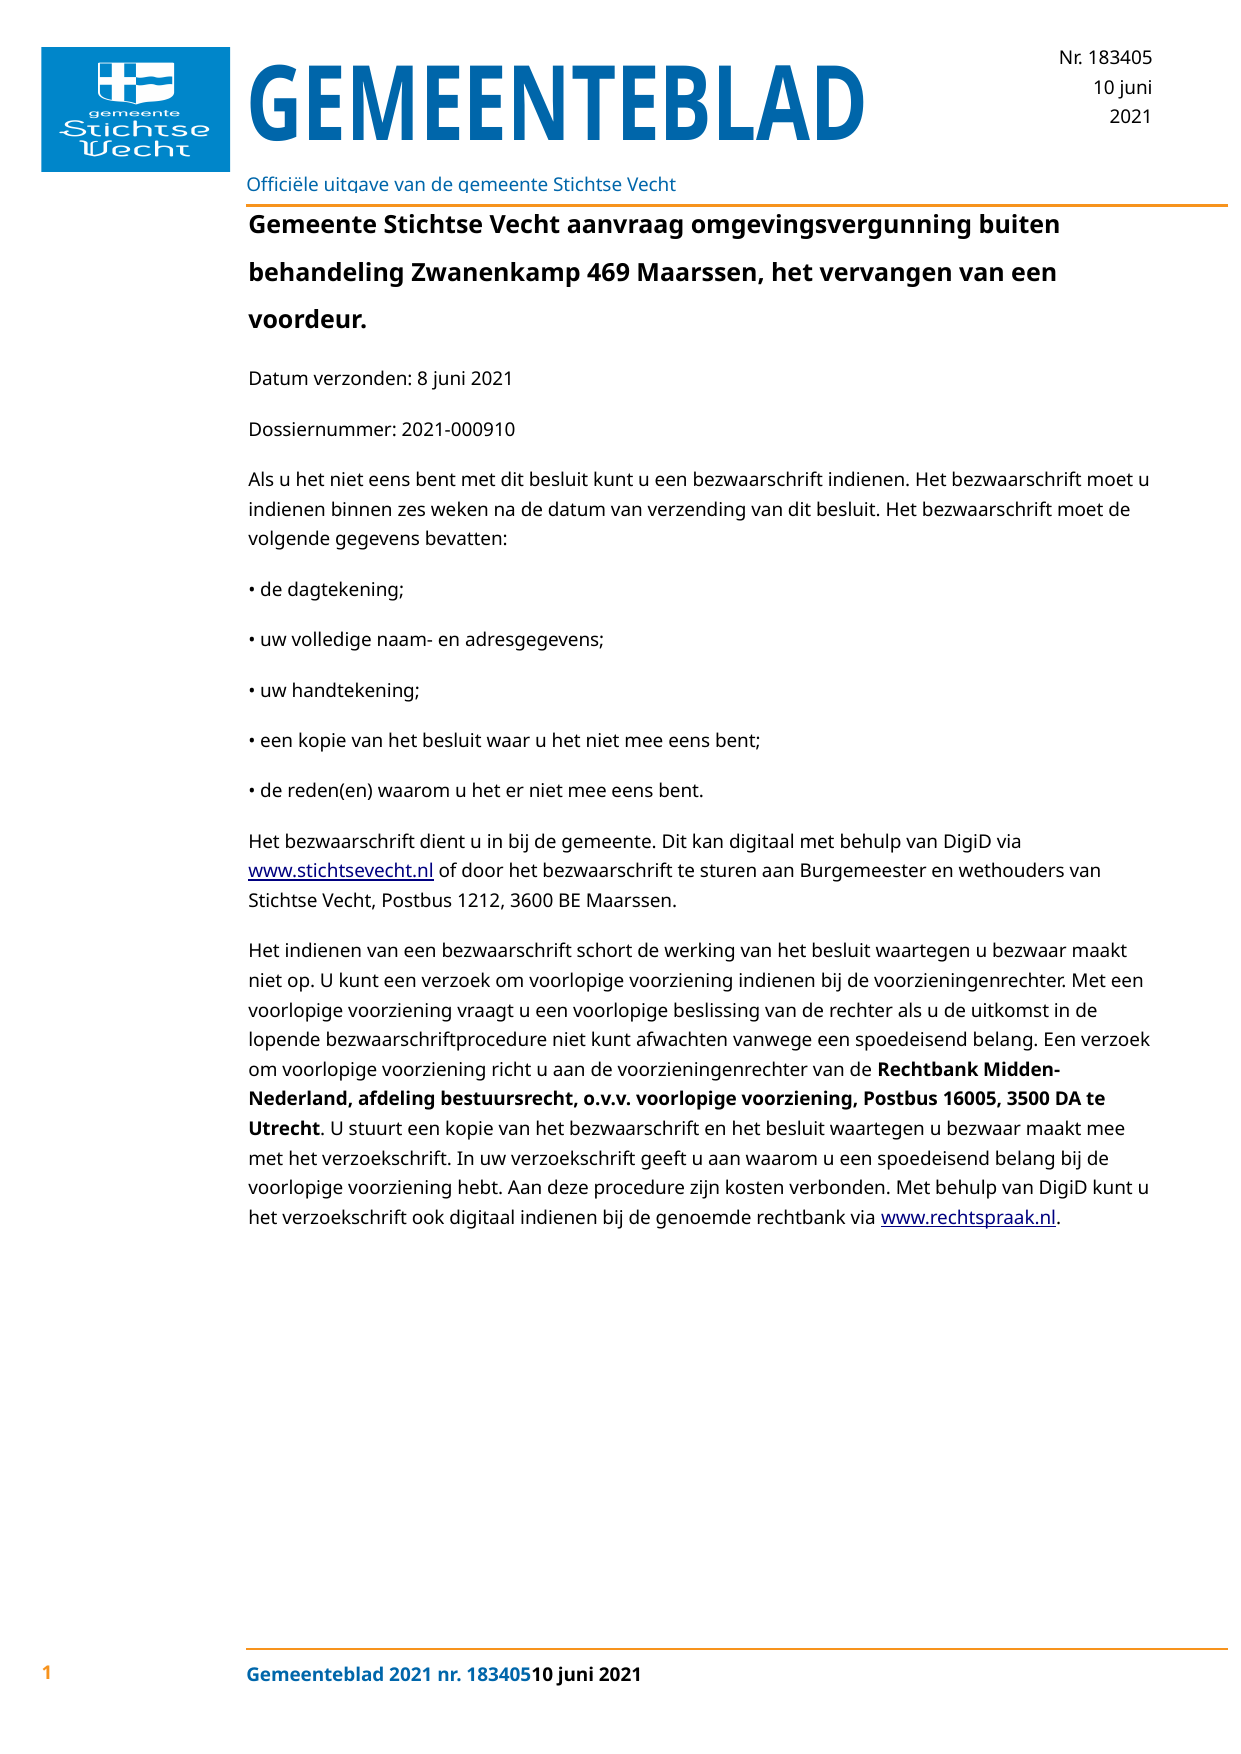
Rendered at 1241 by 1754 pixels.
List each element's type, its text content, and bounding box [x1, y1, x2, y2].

text Het indienen van een bezwaarschrift schort de werking van het besluit waartegen u bezwaar maakt niet op. U kunt een verzoek om voorlopige voorziening indienen bij de voorzieningenrechter. Met een voorlopige voorziening vraagt u een voorlopige beslissing van de rechter als u de uitkomst in de lopende bezwaarschriftprocedure niet kunt afwachten vanwege een spoedeisend belang. Een verzoek om voorlopige voorziening richt u aan de voorzieningenrechter van de Rechtbank Midden-Nederland, afdeling bestuursrecht, o.v.v. voorlopige voorziening, Postbus 16005, 3500 DA te Utrecht. U stuurt een kopie van het bezwaarschrift en het besluit waartegen u bezwaar maakt mee met het verzoekschrift. In uw verzoekschrift geeft u aan waarom u een spoedeisend belang bij de voorlopige voorziening hebt. Aan deze procedure zijn kosten verbonden. Met behulp van DigiD kunt u het verzoekschrift ook digitaal indienen bij de genoemde rechtbank via www.rechtspraak.nl. [248, 938, 1152, 1229]
text • een kopie van het besluit waar u het niet mee eens bent; [248, 727, 1152, 753]
text • uw handtekening; [248, 677, 1152, 702]
text Als u het niet eens bent met dit besluit kunt u een bezwaarschrift indienen. Het bezwaarschrift moet u indienen binnen zes weken na de datum van verzending van dit besluit. Het bezwaarschrift moet de volgende gegevens bevatten: [248, 466, 1152, 551]
picture [99, 63, 135, 101]
text • de dagtekening; [248, 576, 1152, 602]
text Dossiernummer: 2021-000910 [248, 416, 1152, 442]
picture [137, 63, 174, 103]
text Datum verzonden: 8 juni 2021 [248, 366, 1152, 391]
text Het bezwaarschrift dient u in bij de gemeente. Dit kan digitaal met behulp van DigiD via www.stichtsevecht.nl of door het bezwaarschrift te sturen aan Burgemeester en wethouders van Stichtse Vecht, Postbus 1212, 3600 BE Maarssen. [248, 828, 1152, 913]
text • de reden(en) waarom u het er niet mee eens bent. [248, 778, 1152, 803]
text Gemeente Stichtse Vecht aanvraag omgevingsvergunning buiten behandeling Zwanenkamp 469 Maarssen, het vervangen van een voordeur. [248, 207, 1152, 336]
text • uw volledige naam- en adresgegevens; [248, 626, 1152, 652]
